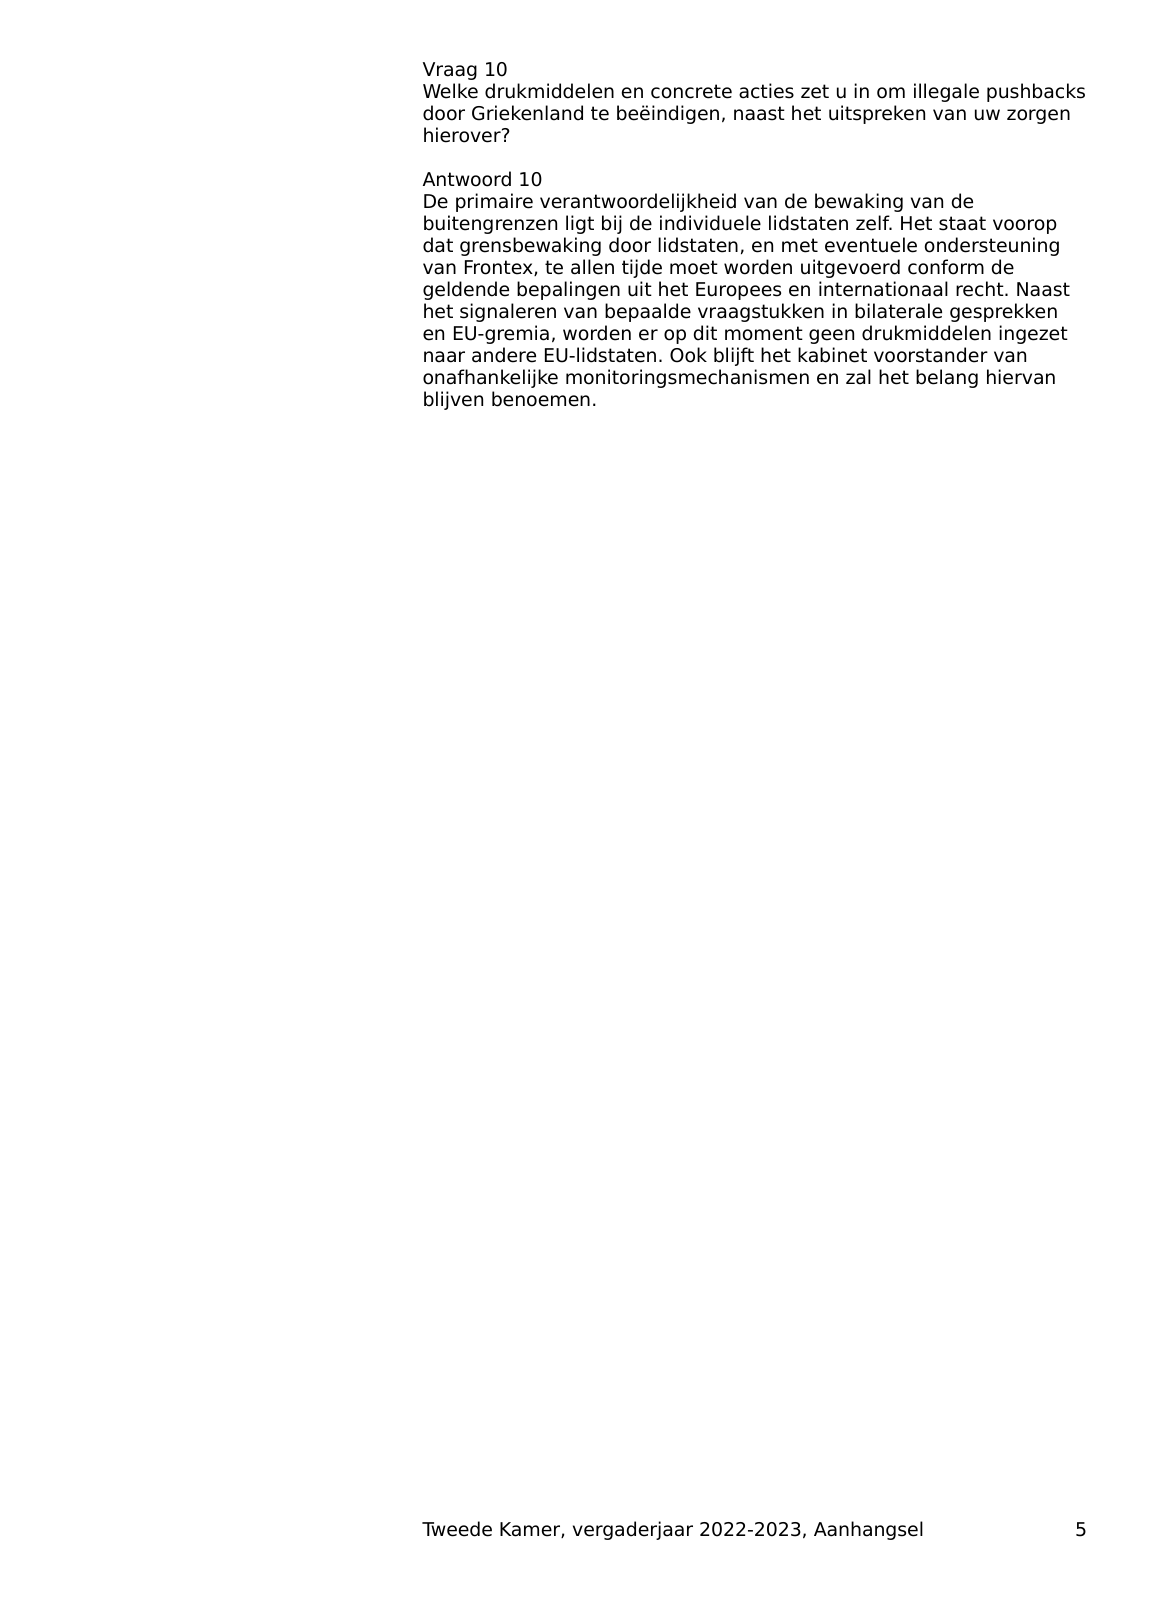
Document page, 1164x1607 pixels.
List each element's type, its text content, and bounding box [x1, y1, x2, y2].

text Antwoord 10 [422, 169, 1087, 191]
text Welke drukmiddelen en concrete acties zet u in om illegale pushbacks door Griekenland te beëindigen, naast het uitspreken van uw zorgen hierover? [422, 81, 1087, 147]
text Vraag 10 [422, 59, 1087, 81]
text De primaire verantwoordelijkheid van de bewaking van de buitengrenzen ligt bij de individuele lidstaten zelf. Het staat voorop dat grensbewaking door lidstaten, en met eventuele ondersteuning van Frontex, te allen tijde moet worden uitgevoerd conform de geldende bepalingen uit het Europees en internationaal recht. Naast het signaleren van bepaalde vraagstukken in bilaterale gesprekken en EU-gremia, worden er op dit moment geen drukmiddelen ingezet naar andere EU-lidstaten. Ook blijft het kabinet voorstander van onafhankelijke monitoringsmechanismen en zal het belang hiervan blijven benoemen. [422, 191, 1087, 411]
